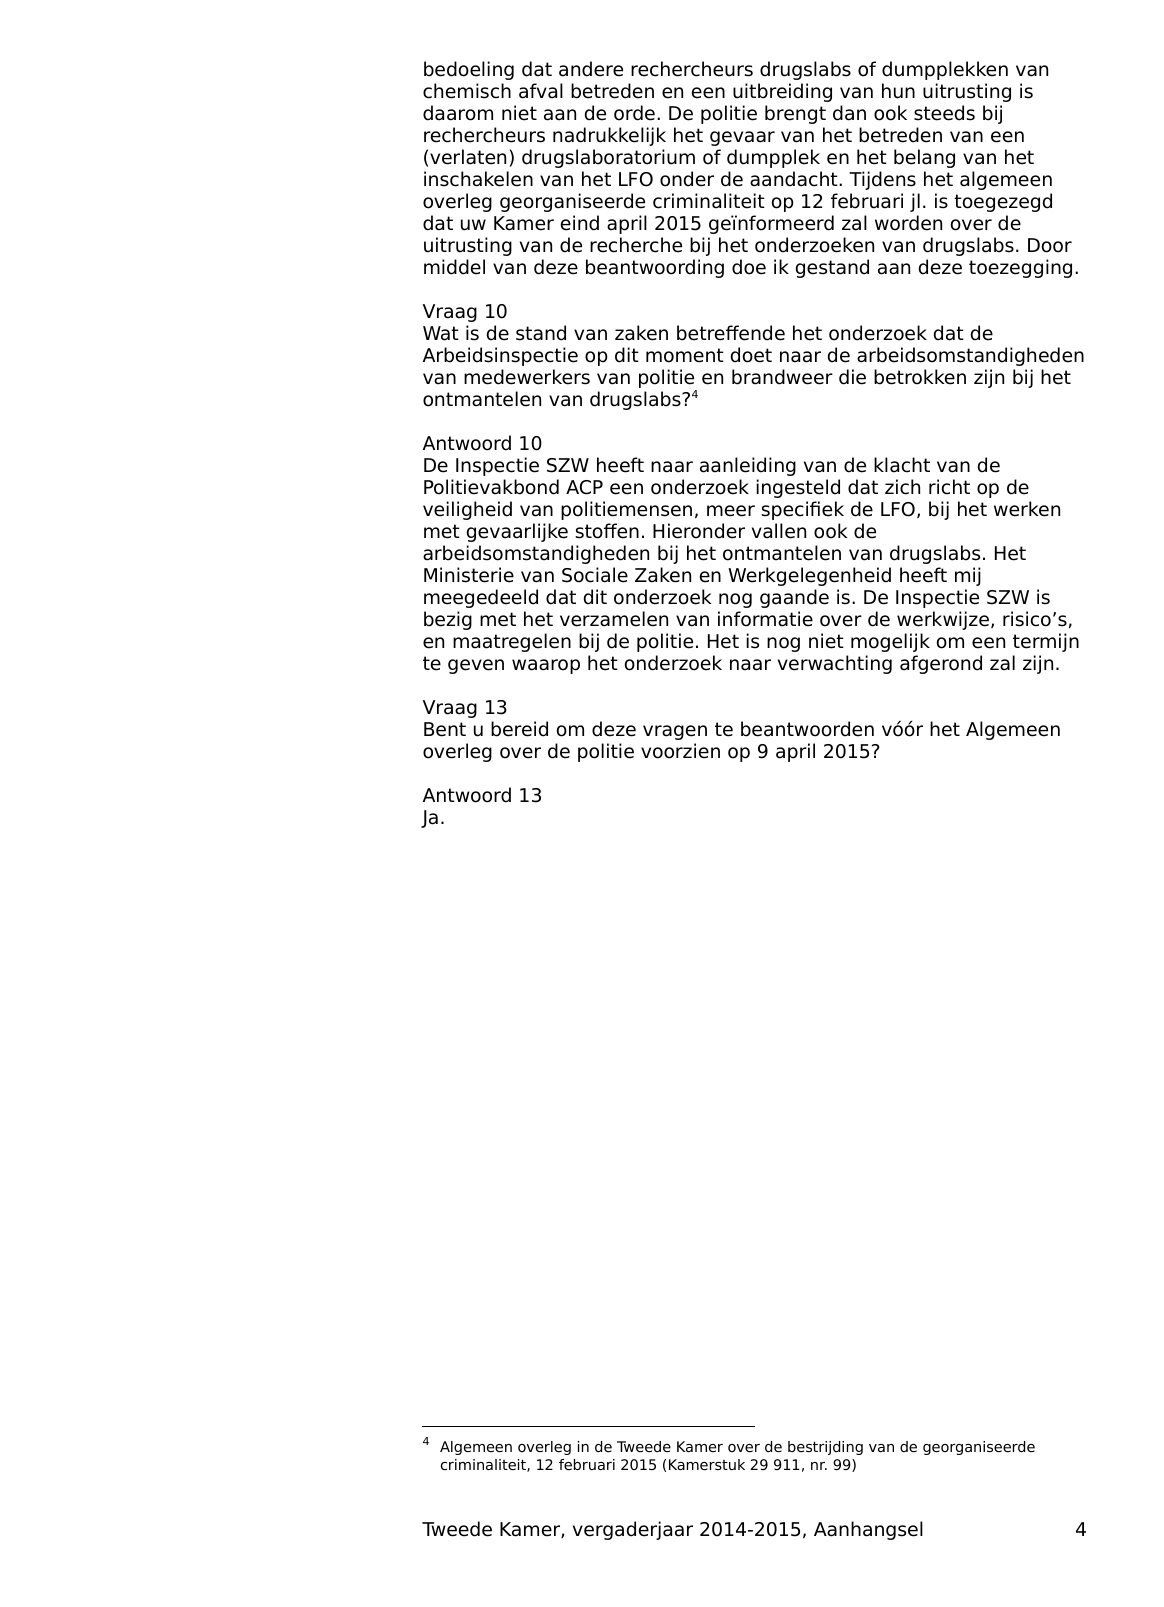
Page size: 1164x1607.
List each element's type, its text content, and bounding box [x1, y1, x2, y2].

text Vraag 13 [422, 697, 1087, 719]
text Bent u bereid om deze vragen te beantwoorden vóór het Algemeen overleg over de politie voorzien op 9 april 2015? [422, 719, 1087, 763]
text Vraag 10 [422, 301, 1087, 323]
text Wat is de stand van zaken betreffende het onderzoek dat de Arbeidsinspectie op dit moment doet naar de arbeidsomstandigheden van medewerkers van politie en brandweer die betrokken zijn bij het ontmantelen van drugslabs? [422, 323, 1087, 411]
text De Inspectie SZW heeft naar aanleiding van de klacht van de Politievakbond ACP een onderzoek ingesteld dat zich richt op de veiligheid van politiemensen, meer specifiek de LFO, bij het werken met gevaarlijke stoffen. Hieronder vallen ook de arbeidsomstandigheden bij het ontmantelen van drugslabs. Het Ministerie van Sociale Zaken en Werkgelegenheid heeft mij meegedeeld dat dit onderzoek nog gaande is. De Inspectie SZW is bezig met het verzamelen van informatie over de werkwijze, risico’s, en maatregelen bij de politie. Het is nog niet mogelijk om een termijn te geven waarop het onderzoek naar verwachting afgerond zal zijn. [422, 455, 1087, 675]
text Antwoord 10 [422, 433, 1087, 455]
text Antwoord 13 [422, 785, 1087, 807]
text bedoeling dat andere rechercheurs drugslabs of dumpplekken van chemisch afval betreden en een uitbreiding van hun uitrusting is daarom niet aan de orde. De politie brengt dan ook steeds bij rechercheurs nadrukkelijk het gevaar van het betreden van een (verlaten) drugslaboratorium of dumpplek en het belang van het inschakelen van het LFO onder de aandacht. Tijdens het algemeen overleg georganiseerde criminaliteit op 12 februari jl. is toegezegd dat uw Kamer eind april 2015 geïnformeerd zal worden over de uitrusting van de recherche bij het onderzoeken van drugslabs. Door middel van deze beantwoording doe ik gestand aan deze toezegging. [422, 59, 1087, 279]
text Ja. [422, 807, 1087, 829]
text Algemeen overleg in de Tweede Kamer over de bestrijding van de georganiseerde criminaliteit, 12 februari 2015 (Kamerstuk 29 911, nr. 99) [422, 1435, 1087, 1474]
